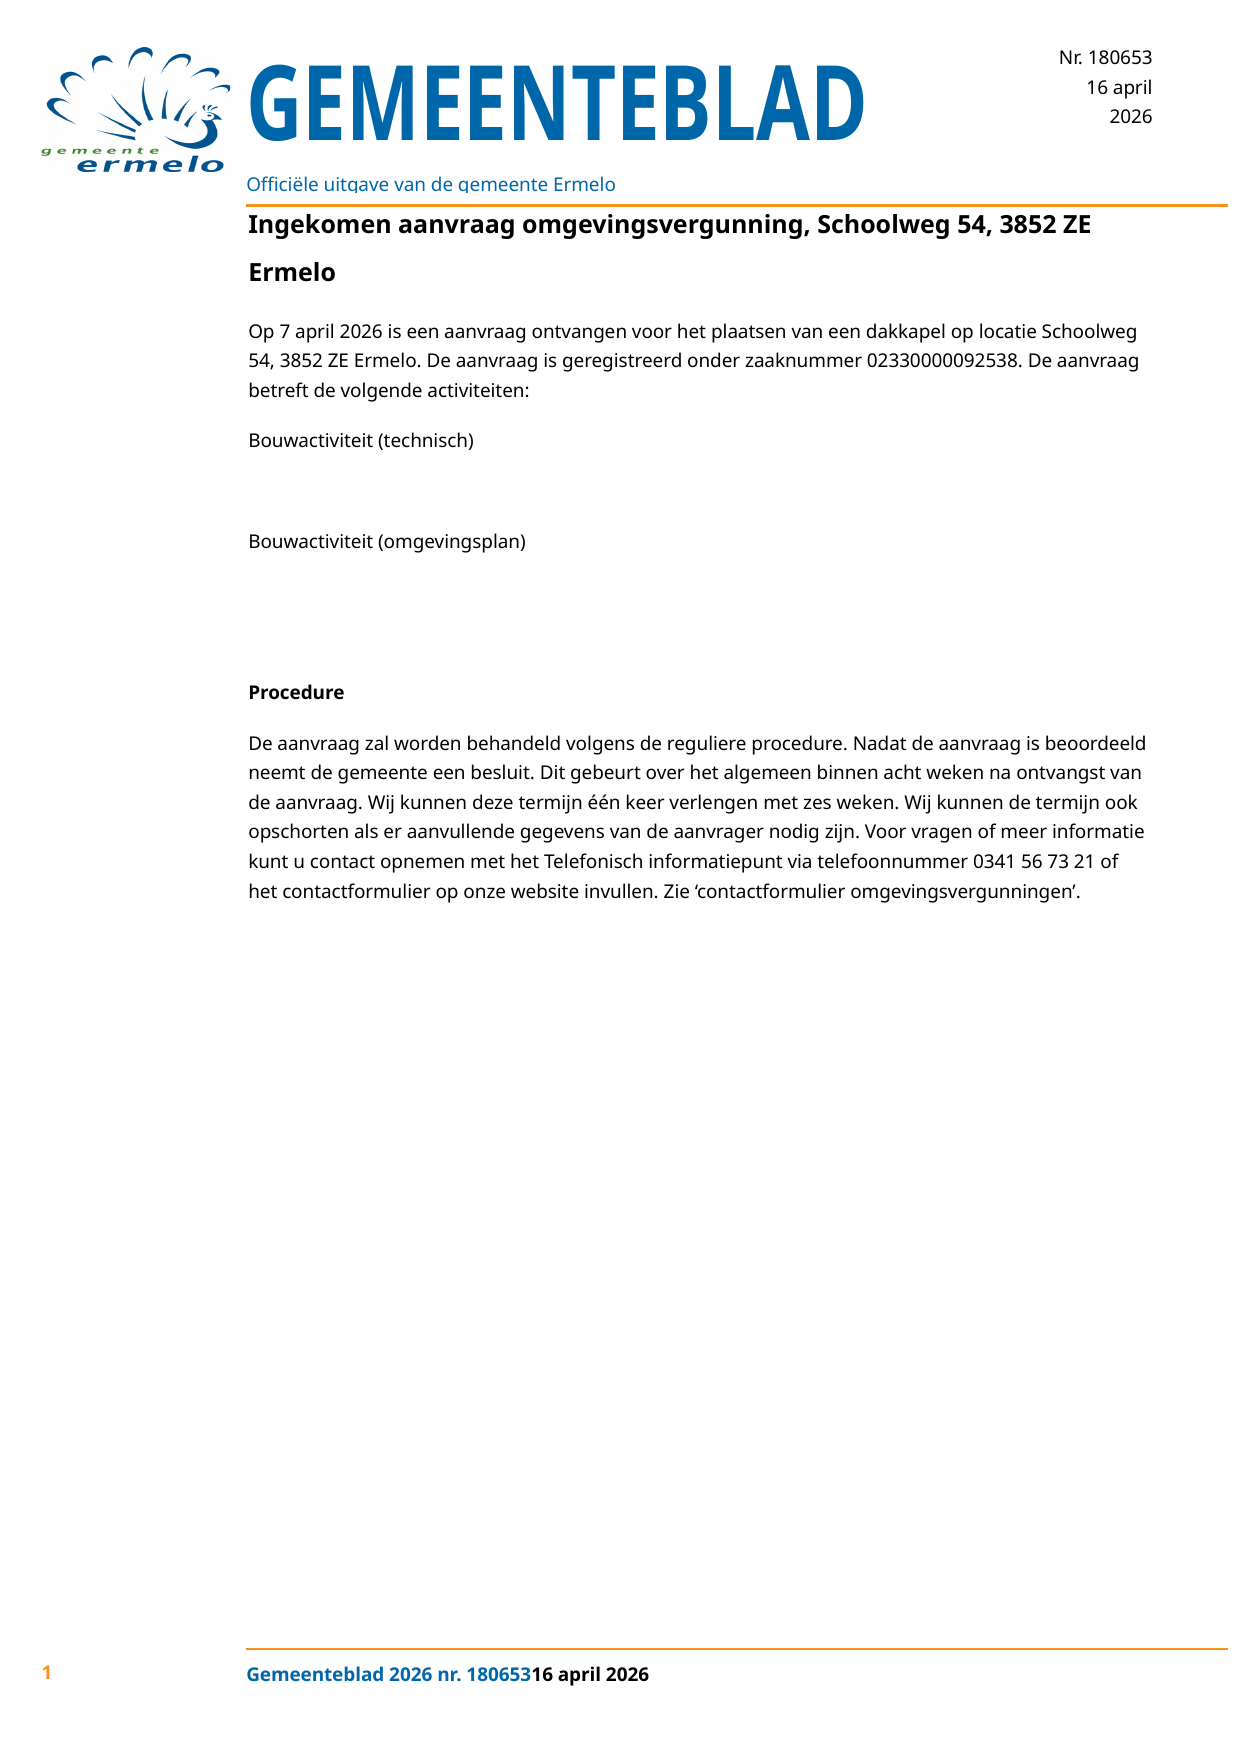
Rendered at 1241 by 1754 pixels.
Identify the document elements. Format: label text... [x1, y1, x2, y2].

text Bouwactiviteit (technisch) [248, 427, 1152, 453]
text Op 7 april 2026 is een aanvraag ontvangen voor het plaatsen van een dakkapel op locatie Schoolweg 54, 3852 ZE Ermelo. De aanvraag is geregistreerd onder zaaknummer 02330000092538. De aanvraag betreft de volgende activiteiten: [248, 318, 1152, 403]
picture [41, 47, 231, 172]
text Bouwactiviteit (omgevingsplan) [248, 528, 1152, 554]
text Procedure [248, 679, 1152, 705]
text De aanvraag zal worden behandeld volgens de reguliere procedure. Nadat de aanvraag is beoordeeld neemt de gemeente een besluit. Dit gebeurt over het algemeen binnen acht weken na ontvangst van de aanvraag. Wij kunnen deze termijn één keer verlengen met zes weken. Wij kunnen de termijn ook opschorten als er aanvullende gegevens van de aanvrager nodig zijn. Voor vragen of meer informatie kunt u contact opnemen met het Telefonisch informatiepunt via telefoonnummer 0341 56 73 21 of het contactformulier op onze website invullen. Zie ‘contactformulier omgevingsvergunningen’. [248, 730, 1152, 904]
text Ingekomen aanvraag omgevingsvergunning, Schoolweg 54, 3852 ZE Ermelo [248, 207, 1152, 288]
